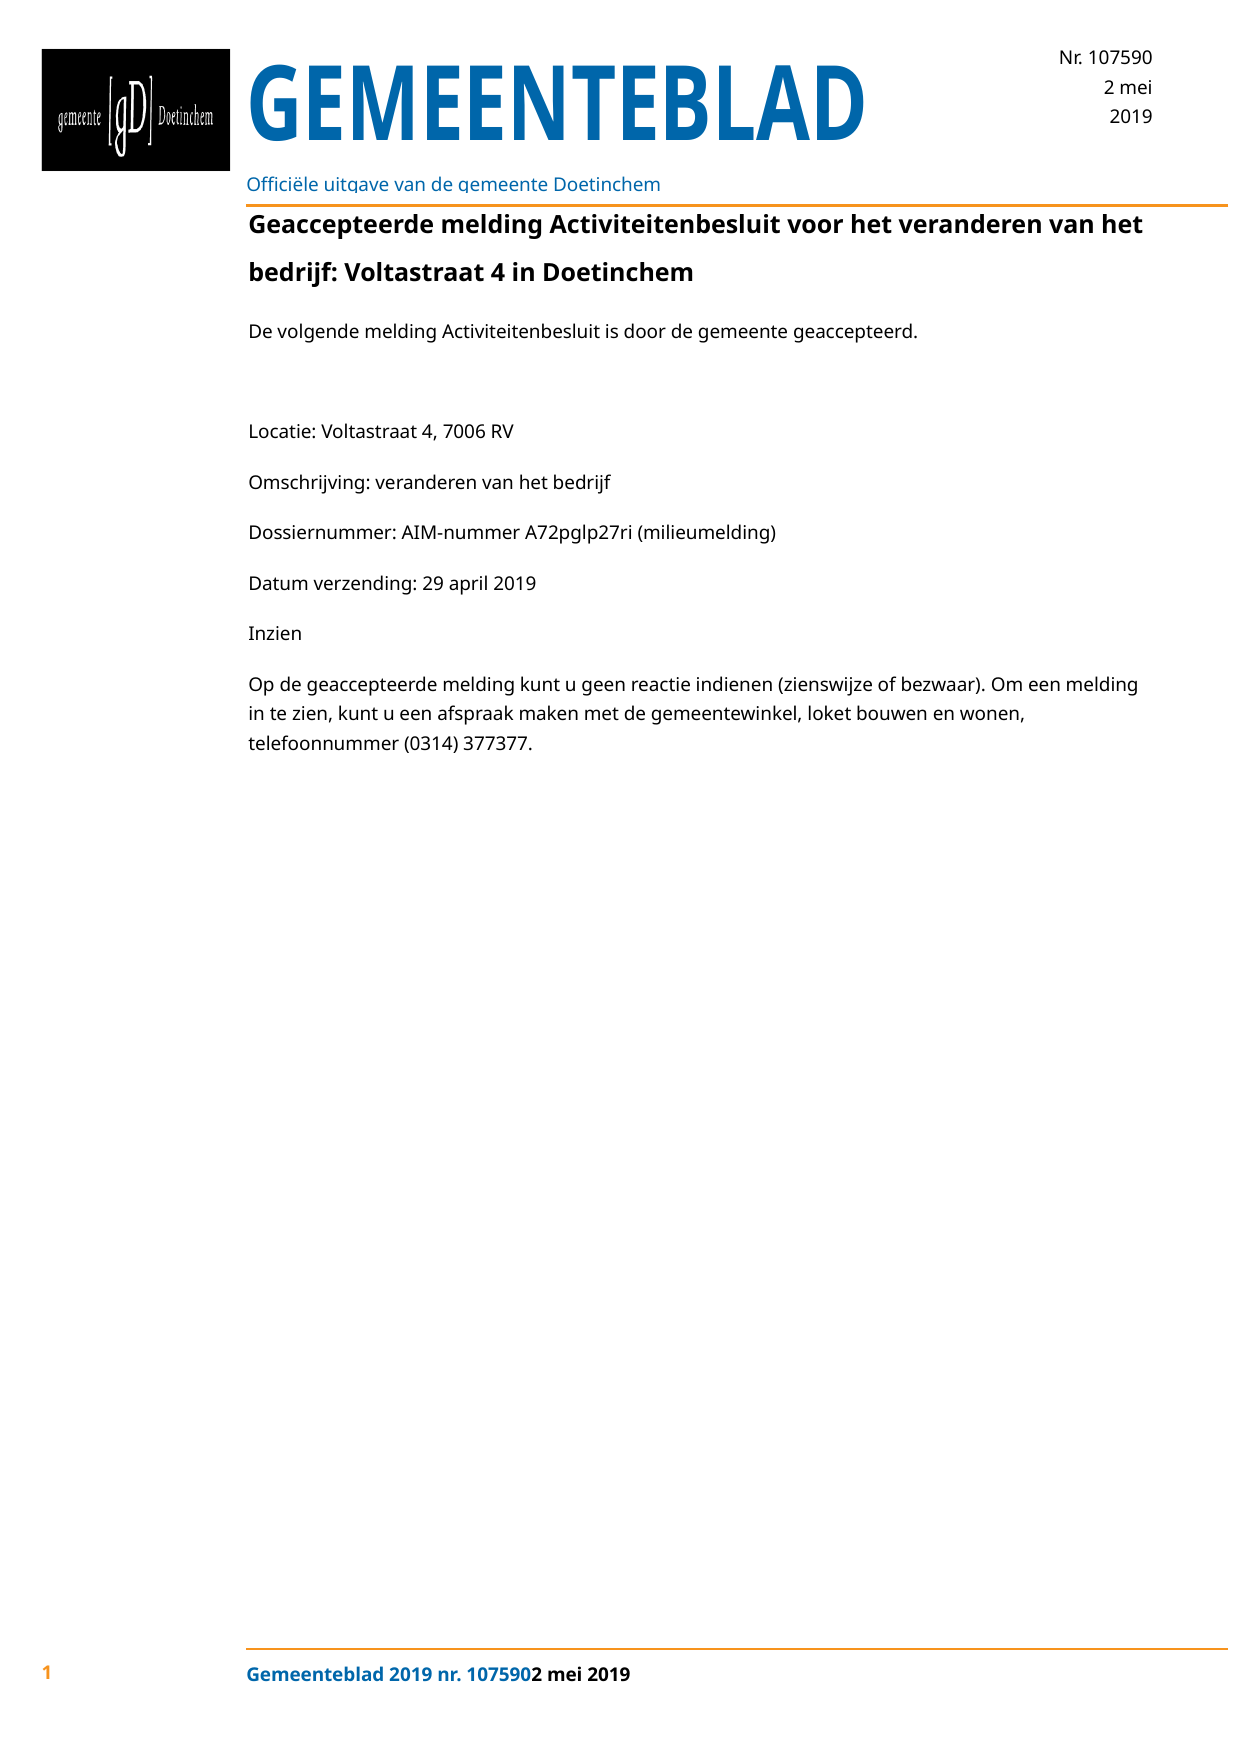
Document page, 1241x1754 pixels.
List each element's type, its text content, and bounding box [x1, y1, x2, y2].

text De volgende melding Activiteitenbesluit is door de gemeente geaccepteerd. [248, 318, 1152, 344]
text Geaccepteerde melding Activiteitenbesluit voor het veranderen van het bedrijf: Voltastraat 4 in Doetinchem [248, 207, 1152, 288]
text Inzien [248, 620, 1152, 646]
text Locatie: Voltastraat 4, 7006 RV [248, 419, 1152, 444]
text Op de geaccepteerde melding kunt u geen reactie indienen (zienswijze of bezwaar). Om een melding in te zien, kunt u een afspraak maken met de gemeentewinkel, loket bouwen en wonen, telefoonnummer (0314) 377377. [248, 671, 1152, 756]
picture [41, 47, 231, 172]
text Dossiernummer: AIM-nummer A72pglp27ri (milieumelding) [248, 519, 1152, 545]
text Datum verzending: 29 april 2019 [248, 570, 1152, 596]
text Omschrijving: veranderen van het bedrijf [248, 469, 1152, 495]
